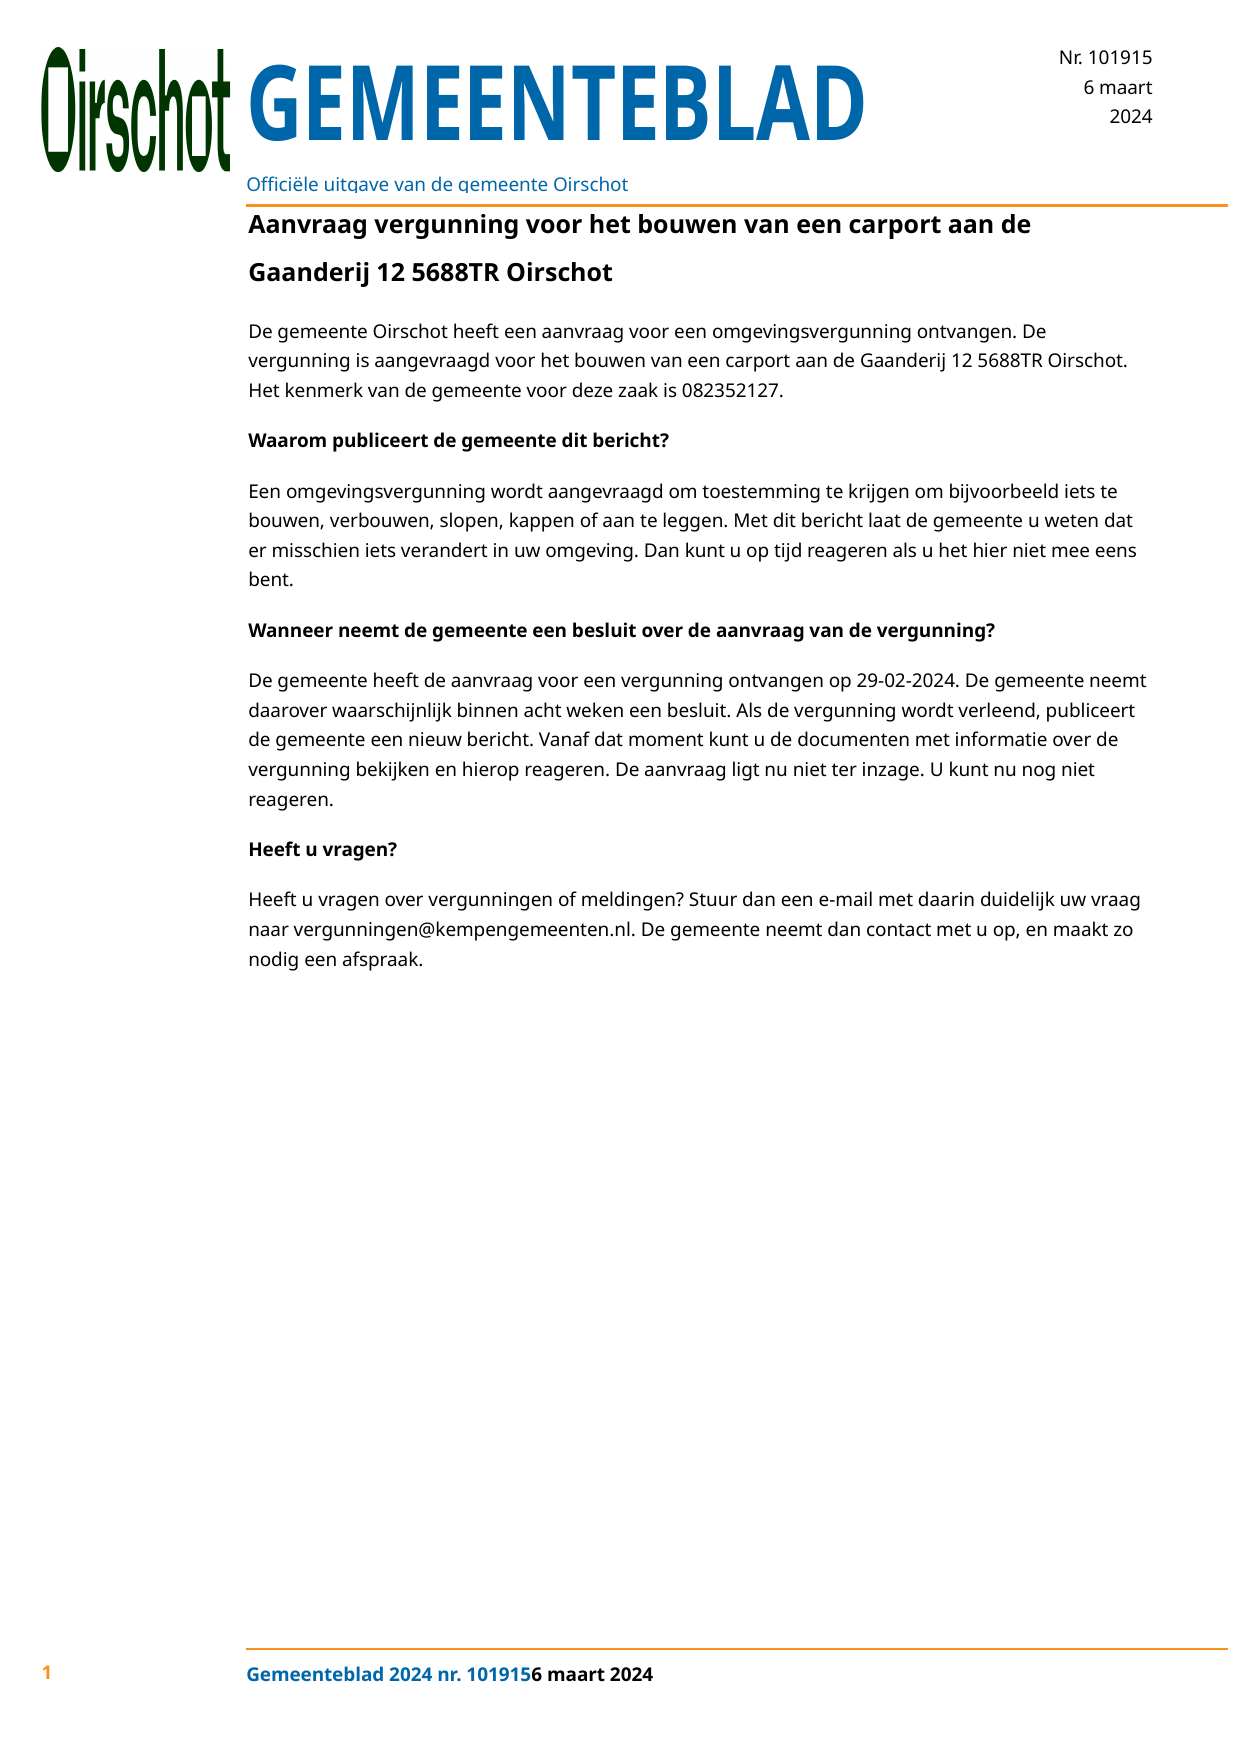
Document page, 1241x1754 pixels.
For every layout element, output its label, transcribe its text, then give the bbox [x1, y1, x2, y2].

text De gemeente Oirschot heeft een aanvraag voor een omgevingsvergunning ontvangen. De vergunning is aangevraagd voor het bouwen van een carport aan de Gaanderij 12 5688TR Oirschot. Het kenmerk van de gemeente voor deze zaak is 082352127. [248, 318, 1152, 403]
text Wanneer neemt de gemeente een besluit over de aanvraag van de vergunning? [248, 617, 1152, 643]
text Een omgevingsvergunning wordt aangevraagd om toestemming te krijgen om bijvoorbeeld iets te bouwen, verbouwen, slopen, kappen of aan te leggen. Met dit bericht laat de gemeente u weten dat er misschien iets verandert in uw omgeving. Dan kunt u op tijd reageren als u het hier niet mee eens bent. [248, 478, 1152, 592]
text Waarom publiceert de gemeente dit bericht? [248, 427, 1152, 453]
picture [41, 47, 231, 172]
text Aanvraag vergunning voor het bouwen van een carport aan de Gaanderij 12 5688TR Oirschot [248, 207, 1152, 288]
text De gemeente heeft de aanvraag voor een vergunning ontvangen op 29-02-2024. De gemeente neemt daarover waarschijnlijk binnen acht weken een besluit. Als de vergunning wordt verleend, publiceert de gemeente een nieuw bericht. Vanaf dat moment kunt u de documenten met informatie over de vergunning bekijken en hierop reageren. De aanvraag ligt nu niet ter inzage. U kunt nu nog niet reageren. [248, 667, 1152, 812]
text Heeft u vragen over vergunningen of meldingen? Stuur dan een e-mail met daarin duidelijk uw vraag naar vergunningen@kempengemeenten.nl. De gemeente neemt dan contact met u op, en maakt zo nodig een afspraak. [248, 887, 1152, 972]
text Heeft u vragen? [248, 836, 1152, 862]
